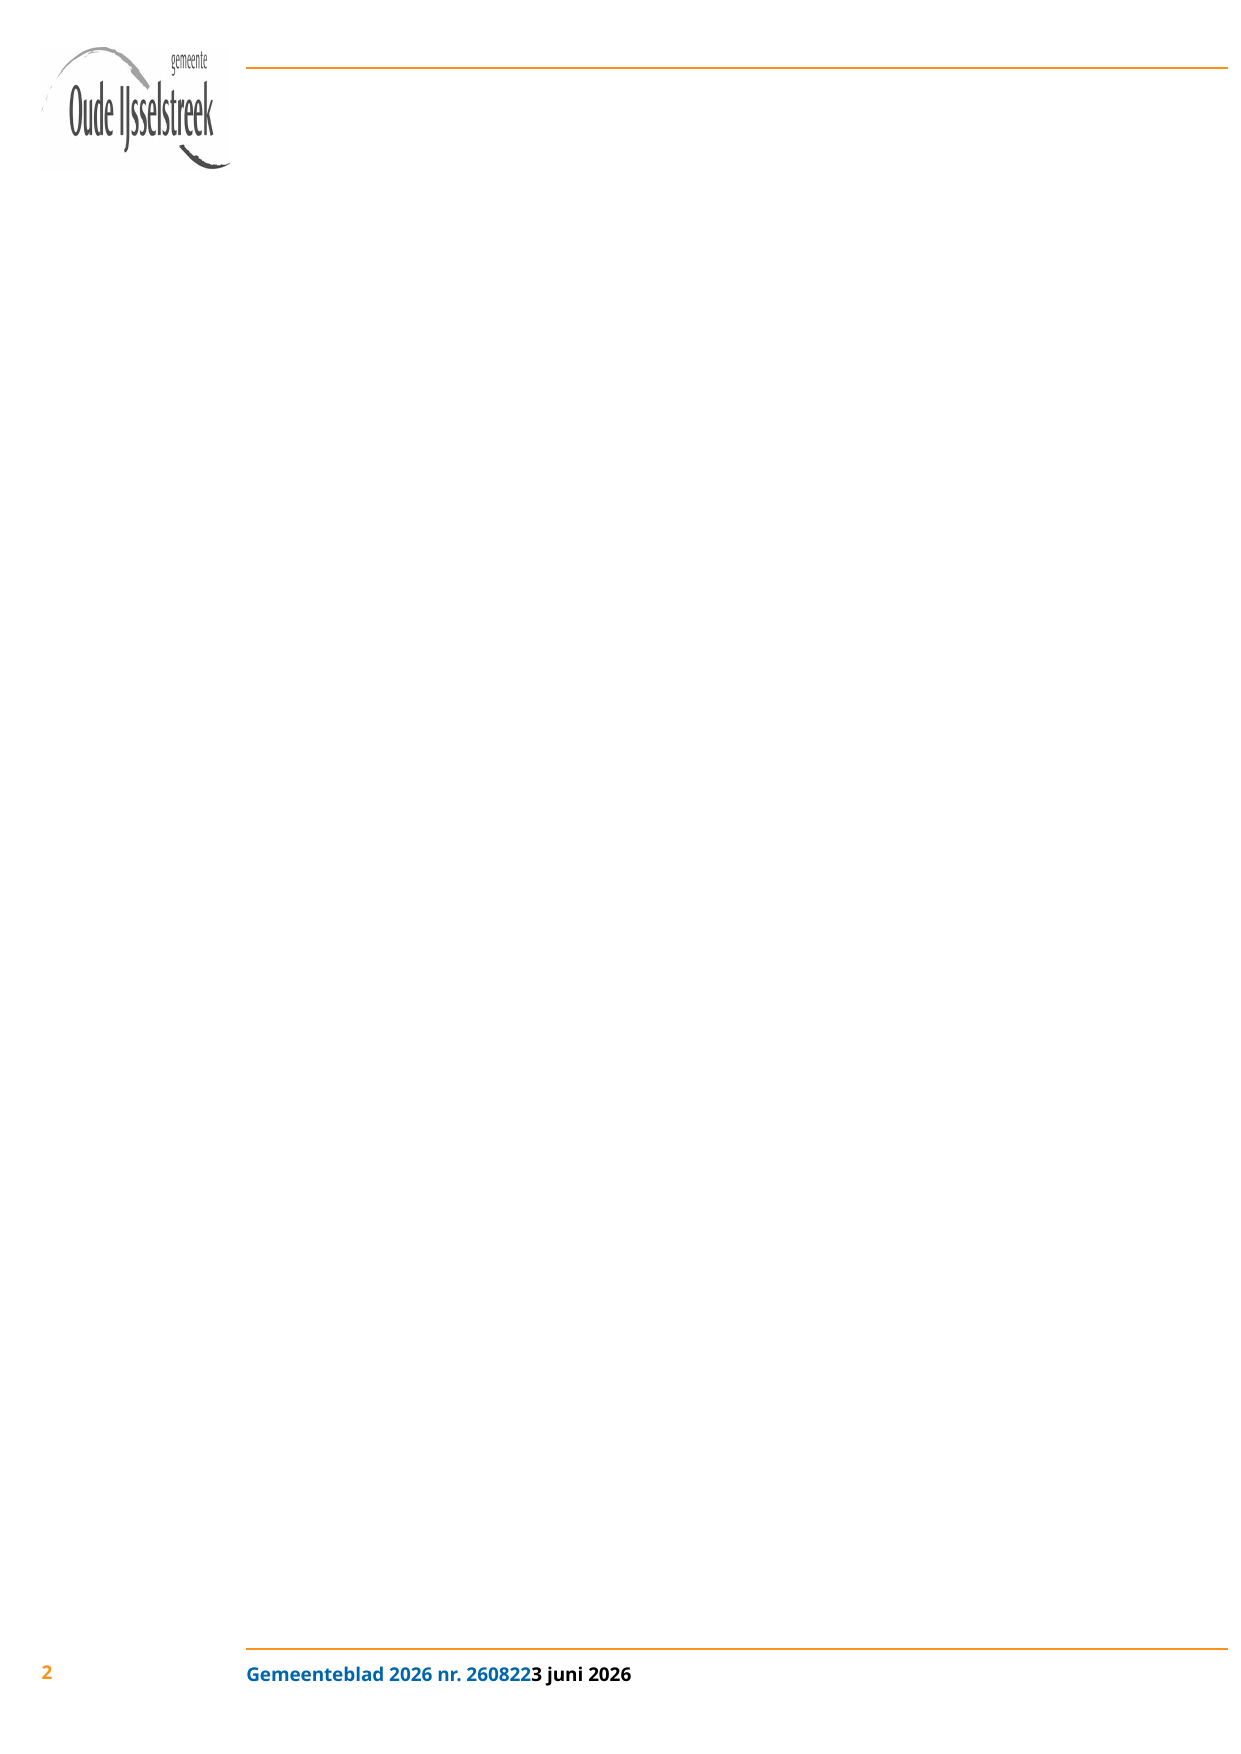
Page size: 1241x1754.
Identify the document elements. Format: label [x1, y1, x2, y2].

picture [41, 47, 231, 172]
